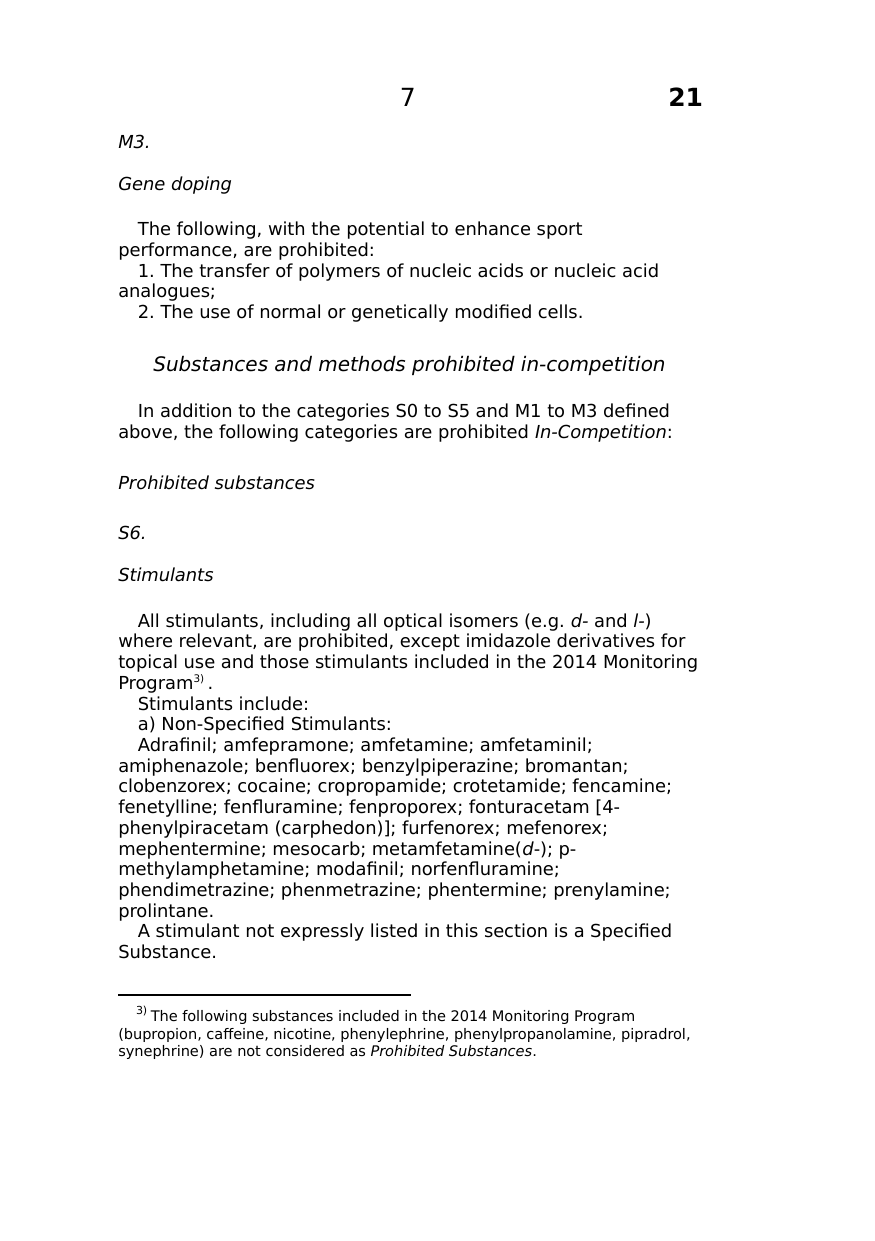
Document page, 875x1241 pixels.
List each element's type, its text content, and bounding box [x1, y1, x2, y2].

text a) Non-Specified Stimulants: [118, 714, 703, 735]
text 2. The use of normal or genetically modified cells. [118, 302, 703, 323]
text Adrafinil; amfepramone; amfetamine; amfetaminil; amiphenazole; benfluorex; benzylpiperazine; bromantan; clobenzorex; cocaine; cropropamide; crotetamide; fencamine; fenetylline; fenfluramine; fenproporex; fonturacetam [4-phenylpiracetam (carphedon)]; furfenorex; mefenorex; mephentermine; mesocarb; metamfetamine(d-); p-methylamphetamine; modafinil; norfenfluramine; phendimetrazine; phenmetrazine; phentermine; prenylamine; prolintane. [118, 735, 703, 921]
subtitle Prohibited substances [118, 472, 703, 493]
subtitle S6. Stimulants [118, 523, 703, 585]
text The following, with the potential to enhance sport performance, are prohibited: [118, 219, 703, 261]
text A stimulant not expressly listed in this section is a Specified Substance. [118, 921, 703, 963]
text The following substances included in the 2014 Monitoring Program (bupropion, caffeine, nicotine, phenylephrine, phenylpropanolamine, pipradrol, synephrine) are not considered as Prohibited Substances. [118, 1004, 703, 1060]
text In addition to the categories S0 to S5 and M1 to M3 defined above, the following categories are prohibited In-Competition: [118, 401, 703, 442]
text 1. The transfer of polymers of nucleic acids or nucleic acid analogues; [118, 261, 703, 302]
text Stimulants include: [118, 693, 703, 714]
text All stimulants, including all optical isomers (e.g. d- and l-) where relevant, are prohibited, except imidazole derivatives for topical use and those stimulants included in the 2014 Monitoring Program. [118, 610, 703, 693]
subtitle M3. Gene doping [118, 132, 703, 194]
subtitle Substances and methods prohibited in-competition [118, 353, 703, 376]
